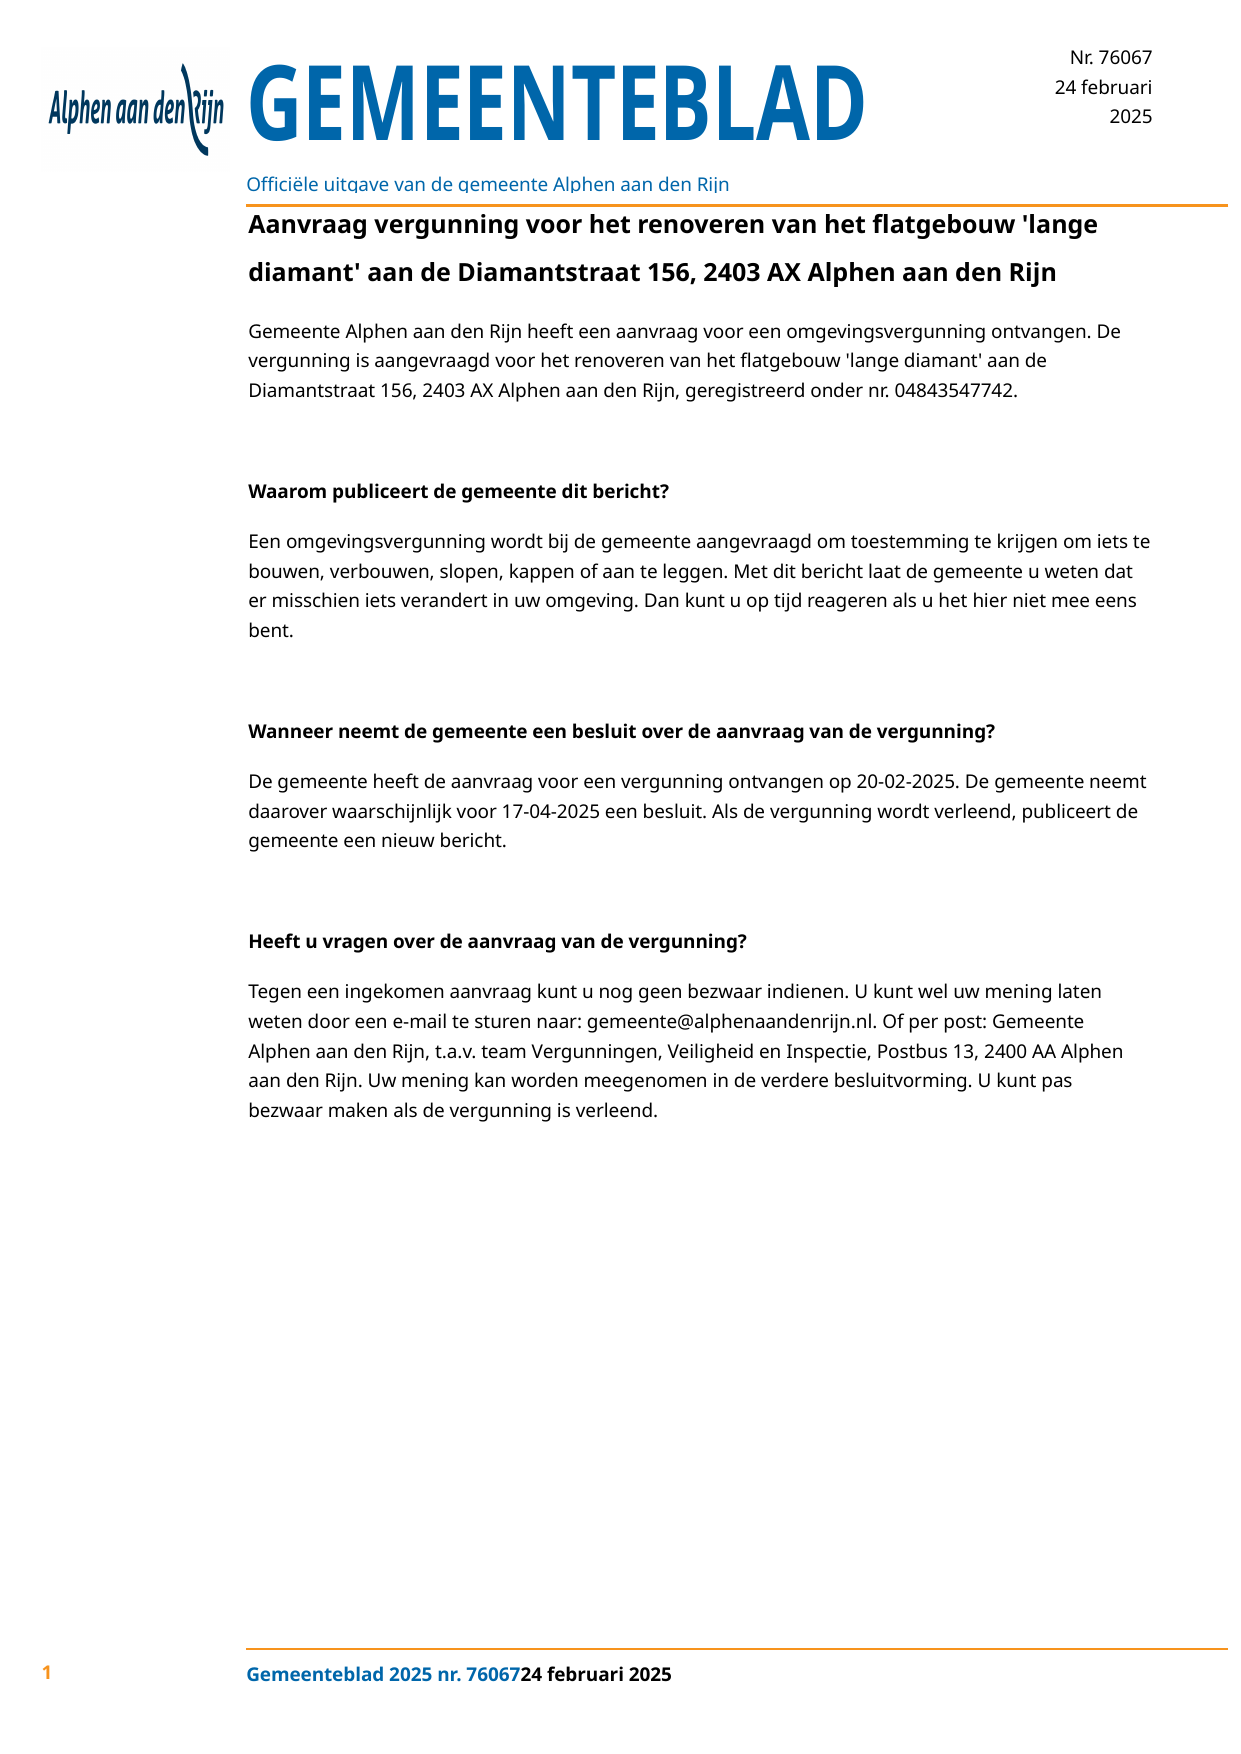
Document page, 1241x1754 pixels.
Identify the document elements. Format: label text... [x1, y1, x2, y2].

text Tegen een ingekomen aanvraag kunt u nog geen bezwaar indienen. U kunt wel uw mening laten weten door een e-mail te sturen naar: gemeente@alphenaandenrijn.nl. Of per post: Gemeente Alphen aan den Rijn, t.a.v. team Vergunningen, Veiligheid en Inspectie, Postbus 13, 2400 AA Alphen aan den Rijn. Uw mening kan worden meegenomen in de verdere besluitvorming. U kunt pas bezwaar maken als de vergunning is verleend. [248, 979, 1152, 1123]
picture [41, 47, 231, 172]
text Aanvraag vergunning voor het renoveren van het flatgebouw 'lange diamant' aan de Diamantstraat 156, 2403 AX Alphen aan den Rijn [248, 207, 1152, 288]
text Waarom publiceert de gemeente dit bericht? [248, 478, 1152, 504]
text De gemeente heeft de aanvraag voor een vergunning ontvangen op 20-02-2025. De gemeente neemt daarover waarschijnlijk voor 17-04-2025 een besluit. Als de vergunning wordt verleend, publiceert de gemeente een nieuw bericht. [248, 768, 1152, 853]
text Een omgevingsvergunning wordt bij de gemeente aangevraagd om toestemming te krijgen om iets te bouwen, verbouwen, slopen, kappen of aan te leggen. Met dit bericht laat de gemeente u weten dat er misschien iets verandert in uw omgeving. Dan kunt u op tijd reageren als u het hier niet mee eens bent. [248, 528, 1152, 643]
text Wanneer neemt de gemeente een besluit over de aanvraag van de vergunning? [248, 718, 1152, 744]
text Gemeente Alphen aan den Rijn heeft een aanvraag voor een omgevingsvergunning ontvangen. De vergunning is aangevraagd voor het renoveren van het flatgebouw 'lange diamant' aan de Diamantstraat 156, 2403 AX Alphen aan den Rijn, geregistreerd onder nr. 04843547742. [248, 318, 1152, 403]
text Heeft u vragen over de aanvraag van de vergunning? [248, 928, 1152, 954]
